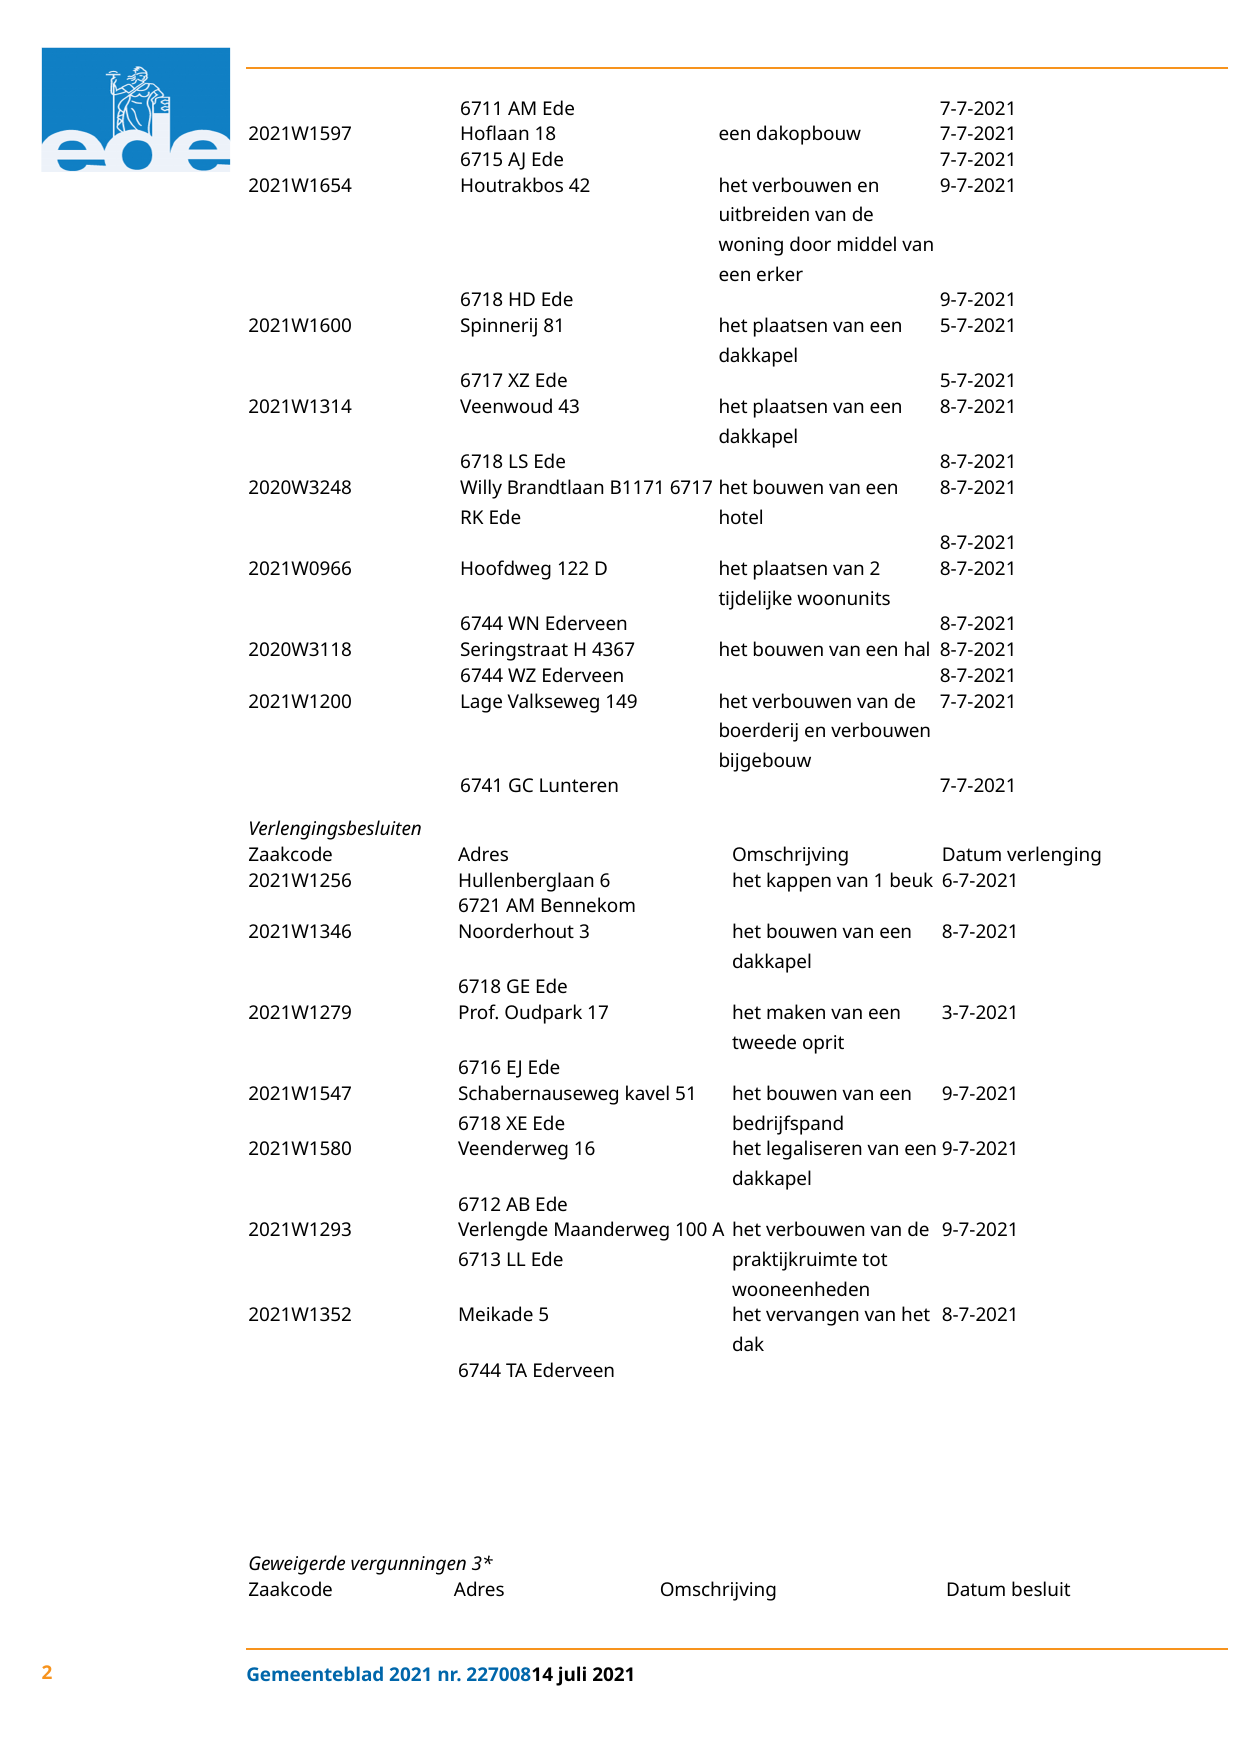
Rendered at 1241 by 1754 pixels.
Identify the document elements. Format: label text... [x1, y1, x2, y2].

table_cell 9-7-2021 [940, 172, 1152, 286]
table_cell het bouwen van een bedrijfspand [732, 1080, 942, 1136]
table_cell 9-7-2021 [942, 1080, 1152, 1136]
table_cell 2020W3248 [248, 474, 460, 529]
table_cell 6717 XZ Ede [460, 368, 718, 393]
table_cell het maken van een tweede oprit [732, 999, 942, 1054]
table_cell [248, 1357, 458, 1383]
table_header Zaakcode [248, 841, 458, 867]
text Geweigerde vergunningen 3* [248, 1551, 1152, 1576]
table_cell Prof. Oudpark 17 [458, 999, 732, 1054]
table_cell het vervangen van het dak [732, 1302, 942, 1357]
table_cell 6715 AJ Ede [460, 146, 718, 172]
table_cell Noorderhout 3 [458, 918, 732, 973]
table_cell [718, 662, 939, 688]
table_cell het plaatsen van een dakkapel [718, 312, 939, 367]
table_cell Verlengde Maanderweg 100 A 6713 LL Ede [458, 1217, 732, 1302]
table_cell [248, 1191, 458, 1217]
table_cell 8-7-2021 [940, 474, 1152, 529]
table_cell 5-7-2021 [940, 368, 1152, 393]
table_cell [718, 530, 939, 555]
table_cell 6744 WN Ederveen [460, 611, 718, 636]
table_cell 2021W1279 [248, 999, 458, 1054]
table_cell 6716 EJ Ede [458, 1055, 732, 1080]
table_cell Spinnerij 81 [460, 312, 718, 367]
table_cell Meikade 5 [458, 1302, 732, 1357]
table_cell 2021W1256 [248, 867, 458, 892]
table_cell Lage Valkseweg 149 [460, 688, 718, 773]
table_cell Willy Brandtlaan B1171 6717 RK Ede [460, 474, 718, 529]
table_cell Schabernauseweg kavel 51 6718 XE Ede [458, 1080, 732, 1136]
table_cell [718, 146, 939, 172]
table_cell 2020W3118 [248, 636, 460, 662]
table_cell 2021W1600 [248, 312, 460, 367]
table_cell 3-7-2021 [942, 999, 1152, 1054]
table_cell 2021W1200 [248, 688, 460, 773]
table_cell het kappen van 1 beuk [732, 867, 942, 892]
table_cell het bouwen van een hal [718, 636, 939, 662]
table_cell 2021W1597 [248, 121, 460, 146]
table_cell [732, 1055, 942, 1080]
table_cell 6718 LS Ede [460, 449, 718, 474]
table_header Omschrijving [732, 841, 942, 867]
table_cell 2021W1346 [248, 918, 458, 973]
table_cell [718, 773, 939, 798]
table_header Adres [454, 1576, 659, 1602]
table_cell [248, 146, 460, 172]
table_cell 9-7-2021 [942, 1136, 1152, 1191]
table_cell [248, 1055, 458, 1080]
table_cell 6718 GE Ede [458, 974, 732, 999]
table_cell een dakopbouw [718, 121, 939, 146]
table_cell het verbouwen van de praktijkruimte tot wooneenheden [732, 1217, 942, 1302]
table_cell 2021W1293 [248, 1217, 458, 1302]
table_cell [732, 974, 942, 999]
text Verlengingsbesluiten [248, 815, 1152, 841]
table_cell 6721 AM Bennekom [458, 893, 732, 918]
table_cell 7-7-2021 [940, 146, 1152, 172]
table_cell Hoofdweg 122 D [460, 555, 718, 611]
table_cell 2021W1547 [248, 1080, 458, 1136]
table_cell [718, 95, 939, 121]
table_cell 6744 WZ Ederveen [460, 662, 718, 688]
table_cell 6712 AB Ede [458, 1191, 732, 1217]
table_cell [248, 95, 460, 121]
table_cell het bouwen van een dakkapel [732, 918, 942, 973]
table_cell Seringstraat H 4367 [460, 636, 718, 662]
table_cell 8-7-2021 [940, 611, 1152, 636]
table_cell 2021W1314 [248, 393, 460, 448]
table_cell [718, 611, 939, 636]
table_cell [732, 1191, 942, 1217]
table_cell 6-7-2021 [942, 867, 1152, 892]
table_header Omschrijving [660, 1576, 946, 1602]
table_cell 8-7-2021 [940, 662, 1152, 688]
table_cell [248, 773, 460, 798]
table_cell het plaatsen van een dakkapel [718, 393, 939, 448]
table_cell 9-7-2021 [940, 286, 1152, 312]
table_cell Hoflaan 18 [460, 121, 718, 146]
table_cell 6718 HD Ede [460, 286, 718, 312]
table_cell [732, 893, 942, 918]
table_cell 8-7-2021 [940, 530, 1152, 555]
table_header Adres [458, 841, 732, 867]
table_cell [248, 530, 460, 555]
table_cell [942, 974, 1152, 999]
table_cell [718, 286, 939, 312]
table_cell [718, 449, 939, 474]
table_cell 6744 TA Ederveen [458, 1357, 732, 1383]
table_cell 2021W0966 [248, 555, 460, 611]
table_cell 8-7-2021 [940, 393, 1152, 448]
table_cell Veenwoud 43 [460, 393, 718, 448]
table_cell [248, 893, 458, 918]
table_cell het plaatsen van 2 tijdelijke woonunits [718, 555, 939, 611]
table_cell [460, 530, 718, 555]
table_cell [732, 1357, 942, 1383]
table_cell [248, 368, 460, 393]
table_cell het legaliseren van een dakkapel [732, 1136, 942, 1191]
table_cell 8-7-2021 [942, 1302, 1152, 1357]
table_cell 6741 GC Lunteren [460, 773, 718, 798]
table_cell [248, 286, 460, 312]
table_cell 8-7-2021 [942, 918, 1152, 973]
table_cell 7-7-2021 [940, 688, 1152, 773]
table_cell 8-7-2021 [940, 555, 1152, 611]
table_cell [248, 662, 460, 688]
table_cell 7-7-2021 [940, 95, 1152, 121]
table_cell [942, 1055, 1152, 1080]
table_cell 2021W1654 [248, 172, 460, 286]
table_cell Hullenberglaan 6 [458, 867, 732, 892]
table_cell 7-7-2021 [940, 121, 1152, 146]
table_cell [248, 611, 460, 636]
table_cell Houtrakbos 42 [460, 172, 718, 286]
table_cell 2021W1580 [248, 1136, 458, 1191]
table_cell Veenderweg 16 [458, 1136, 732, 1191]
table_cell [718, 368, 939, 393]
picture [41, 47, 231, 172]
table_cell [248, 974, 458, 999]
table_cell 2021W1352 [248, 1302, 458, 1357]
table_header Datum besluit [946, 1576, 1152, 1602]
table_cell het bouwen van een hotel [718, 474, 939, 529]
table_cell [942, 1191, 1152, 1217]
table_cell 7-7-2021 [940, 773, 1152, 798]
table_cell 6711 AM Ede [460, 95, 718, 121]
table_header Zaakcode [248, 1576, 454, 1602]
table_cell het verbouwen van de boerderij en verbouwen bijgebouw [718, 688, 939, 773]
table_cell 5-7-2021 [940, 312, 1152, 367]
table_cell [942, 1357, 1152, 1383]
table_cell 9-7-2021 [942, 1217, 1152, 1302]
table_cell 8-7-2021 [940, 636, 1152, 662]
table_cell 8-7-2021 [940, 449, 1152, 474]
table_cell het verbouwen en uitbreiden van de woning door middel van een erker [718, 172, 939, 286]
table_cell [248, 449, 460, 474]
table_cell [942, 893, 1152, 918]
table_header Datum verlenging [942, 841, 1152, 867]
